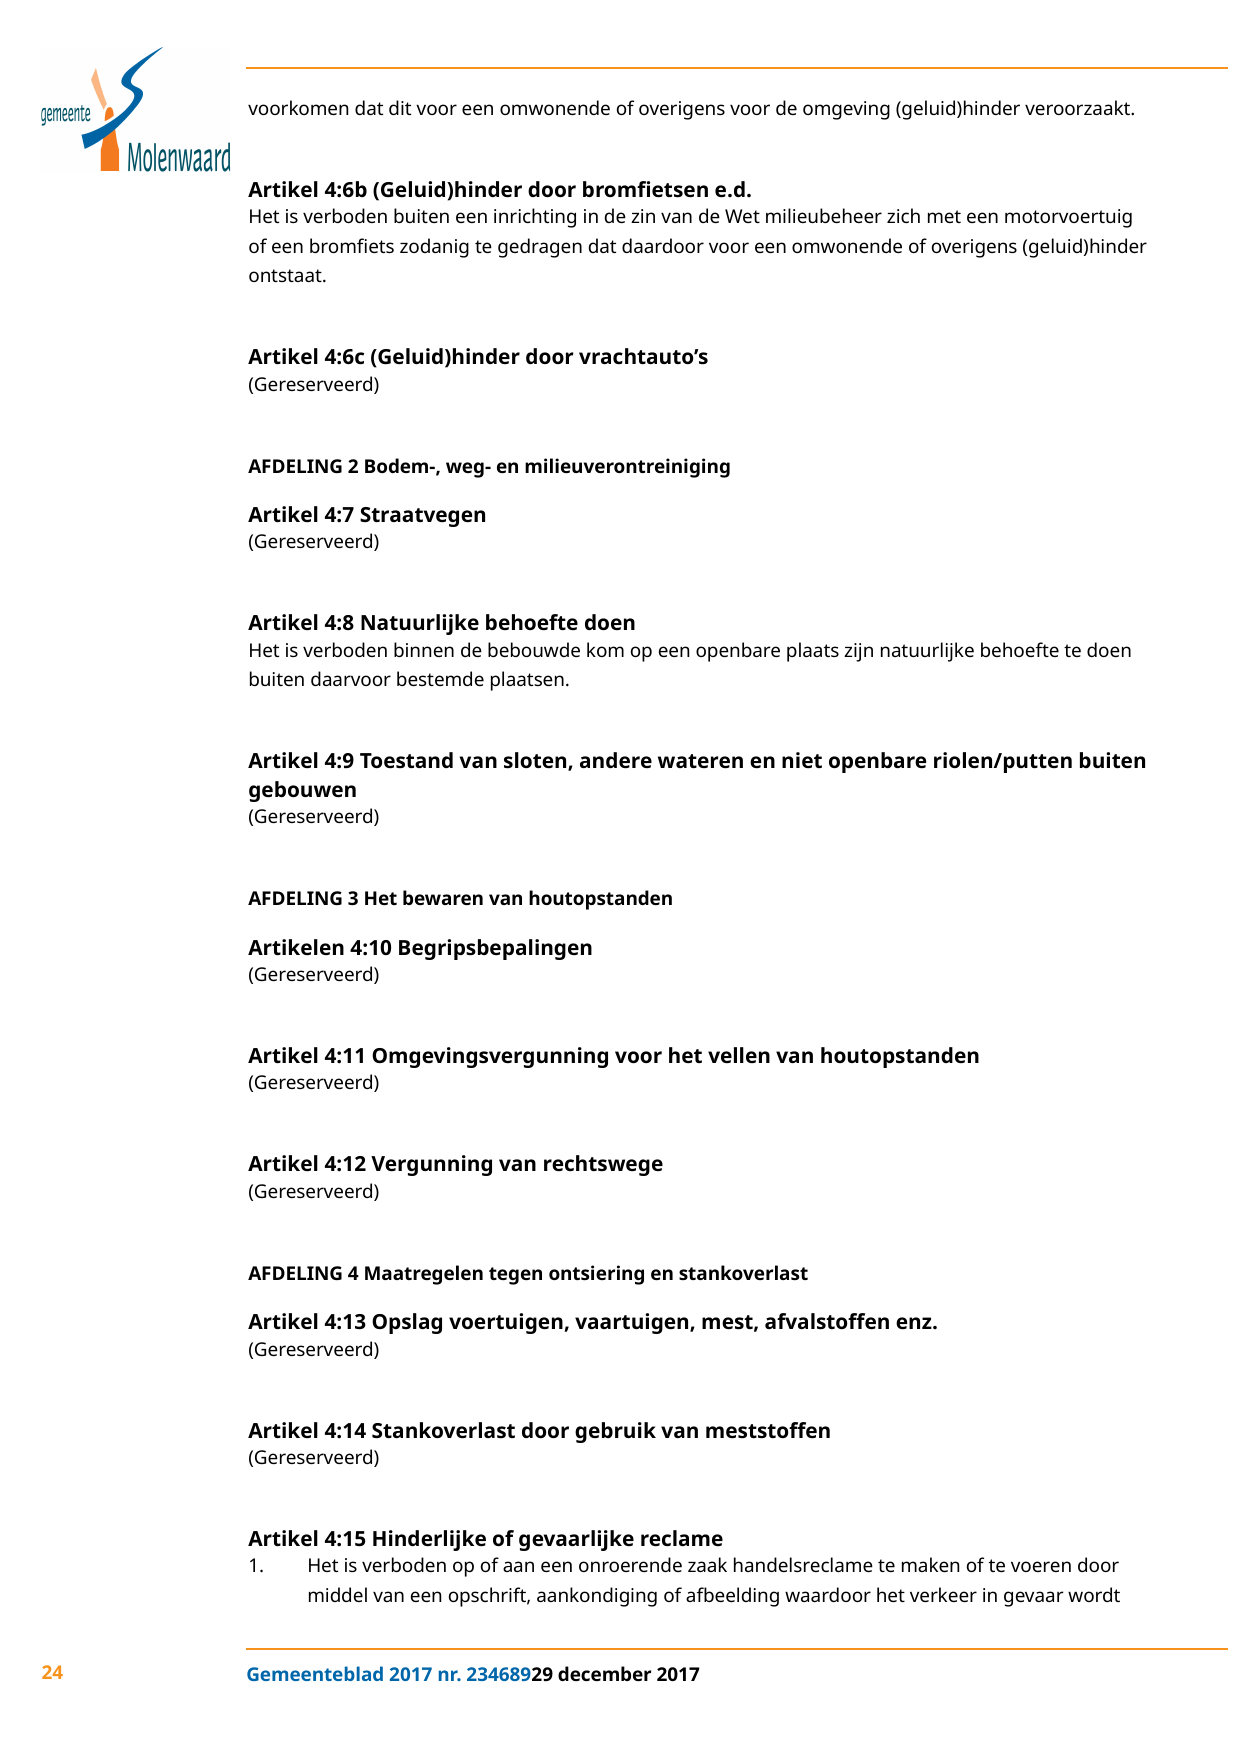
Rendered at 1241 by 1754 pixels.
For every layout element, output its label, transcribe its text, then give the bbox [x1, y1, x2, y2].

text Artikel 4:12 Vergunning van rechtswege [248, 1149, 1152, 1178]
list Het is verboden op of aan een onroerende zaak handelsreclame te maken of te voeren door middel van een opschrift, aankondiging of afbeelding waardoor het verkeer in gevaar wordt [248, 1553, 1152, 1608]
text (Gereserveerd) [248, 961, 1152, 987]
text Artikel 4:13 Opslag voertuigen, vaartuigen, mest, afvalstoffen enz. [248, 1307, 1152, 1336]
text AFDELING 2 Bodem-, weg- en milieuverontreiniging [248, 451, 1152, 479]
text (Gereserveerd) [248, 371, 1152, 397]
text Artikel 4:6b (Geluid)hinder door bromfietsen e.d. [248, 175, 1152, 203]
text AFDELING 4 Maatregelen tegen ontsiering en stankoverlast [248, 1258, 1152, 1286]
text voorkomen dat dit voor een omwonende of overigens voor de omgeving (geluid)hinder veroorzaakt. [248, 95, 1152, 121]
text (Gereserveerd) [248, 1336, 1152, 1361]
text Artikel 4:11 Omgevingsvergunning voor het vellen van houtopstanden [248, 1041, 1152, 1069]
text Artikelen 4:10 Begripsbepalingen [248, 933, 1152, 961]
text (Gereserveerd) [248, 1178, 1152, 1204]
picture [41, 47, 231, 172]
text (Gereserveerd) [248, 528, 1152, 554]
text Artikel 4:8 Natuurlijke behoefte doen [248, 608, 1152, 637]
text AFDELING 3 Het bewaren van houtopstanden [248, 883, 1152, 912]
text Artikel 4:14 Stankoverlast door gebruik van meststoffen [248, 1416, 1152, 1444]
text (Gereserveerd) [248, 803, 1152, 829]
text Artikel 4:6c (Geluid)hinder door vrachtauto’s [248, 342, 1152, 371]
text Het is verboden binnen de bebouwde kom op een openbare plaats zijn natuurlijke behoefte te doen buiten daarvoor bestemde plaatsen. [248, 637, 1152, 692]
text Het is verboden buiten een inrichting in de zin van de Wet milieubeheer zich met een motorvoertuig of een bromfiets zodanig te gedragen dat daardoor voor een omwonende of overigens (geluid)hinder ontstaat. [248, 203, 1152, 288]
text (Gereserveerd) [248, 1069, 1152, 1095]
text (Gereserveerd) [248, 1444, 1152, 1470]
text Artikel 4:9 Toestand van sloten, andere wateren en niet openbare riolen/putten buiten gebouwen [248, 747, 1152, 803]
text Artikel 4:15 Hinderlijke of gevaarlijke reclame [248, 1524, 1152, 1553]
text Artikel 4:7 Straatvegen [248, 500, 1152, 528]
